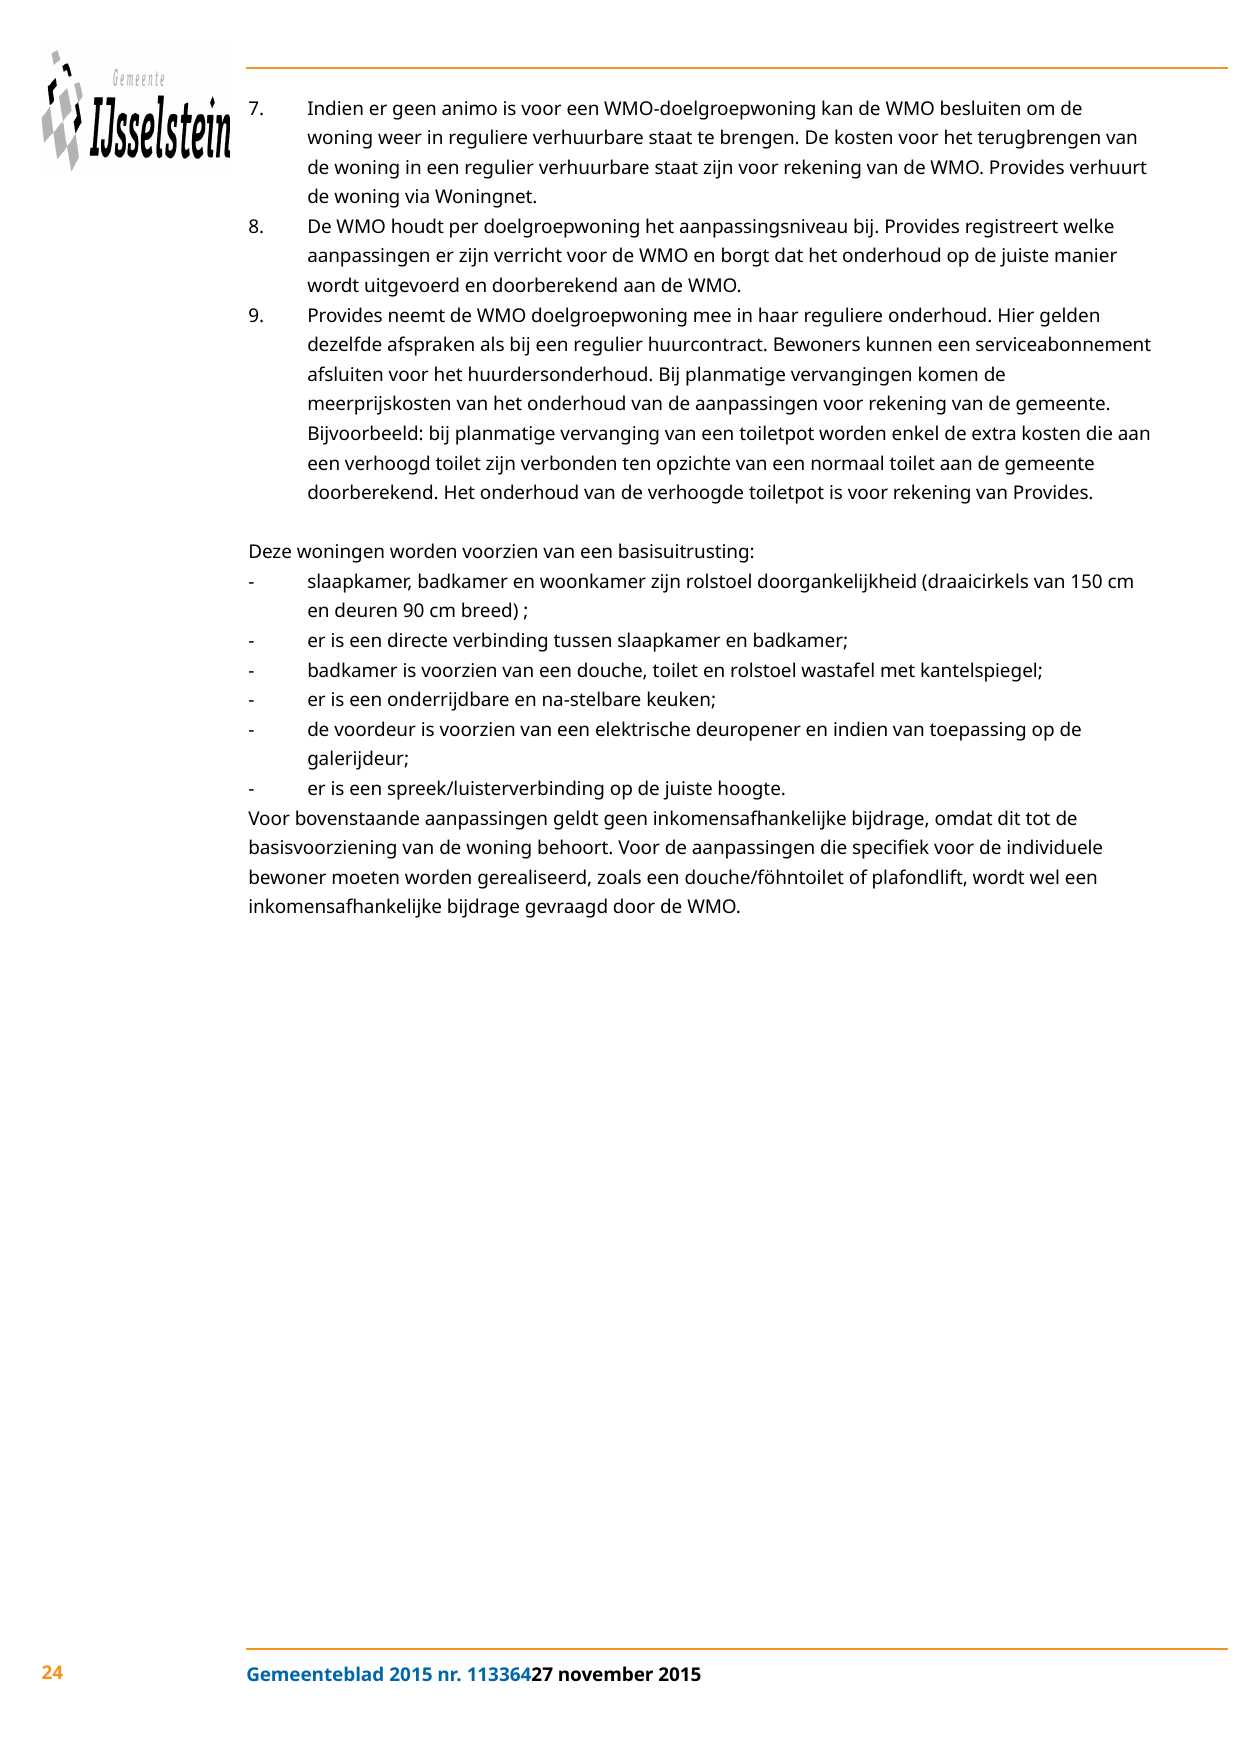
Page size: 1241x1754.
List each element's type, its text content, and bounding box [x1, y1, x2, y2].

list er is een onderrijdbare en na-stelbare keuken; [248, 686, 1152, 712]
list Provides neemt de WMO doelgroepwoning mee in haar reguliere onderhoud. Hier gelden dezelfde afspraken als bij een regulier huurcontract. Bewoners kunnen een serviceabonnement afsluiten voor het huurdersonderhoud. Bij planmatige vervangingen komen de meerprijskosten van het onderhoud van de aanpassingen voor rekening van de gemeente. Bijvoorbeeld: bij planmatige vervanging van een toiletpot worden enkel de extra kosten die aan een verhoogd toilet zijn verbonden ten opzichte van een normaal toilet aan de gemeente doorberekend. Het onderhoud van de verhoogde toiletpot is voor rekening van Provides. [248, 302, 1152, 505]
text Voor bovenstaande aanpassingen geldt geen inkomensafhankelijke bijdrage, omdat dit tot de basisvoorziening van de woning behoort. Voor de aanpassingen die specifiek voor de individuele bewoner moeten worden gerealiseerd, zoals een douche/föhntoilet of plafondlift, wordt wel een inkomensafhankelijke bijdrage gevraagd door de WMO. [248, 805, 1152, 919]
list slaapkamer, badkamer en woonkamer zijn rolstoel doorgankelijkheid (draaicirkels van 150 cm en deuren 90 cm breed) ; [248, 568, 1152, 623]
list er is een spreek/luisterverbinding op de juiste hoogte. [248, 775, 1152, 801]
list De WMO houdt per doelgroepwoning het aanpassingsniveau bij. Provides registreert welke aanpassingen er zijn verricht voor de WMO en borgt dat het onderhoud op de juiste manier wordt uitgevoerd en doorberekend aan de WMO. [248, 213, 1152, 298]
list de voordeur is voorzien van een elektrische deuropener en indien van toepassing op de galerijdeur; [248, 716, 1152, 771]
list badkamer is voorzien van een douche, toilet en rolstoel wastafel met kantelspiegel; [248, 657, 1152, 683]
picture [41, 47, 231, 172]
list er is een directe verbinding tussen slaapkamer en badkamer; [248, 627, 1152, 653]
list Indien er geen animo is voor een WMO-doelgroepwoning kan de WMO besluiten om de woning weer in reguliere verhuurbare staat te brengen. De kosten voor het terugbrengen van de woning in een regulier verhuurbare staat zijn voor rekening van de WMO. Provides verhuurt de woning via Woningnet. [248, 95, 1152, 209]
text Deze woningen worden voorzien van een basisuitrusting: [248, 538, 1152, 564]
